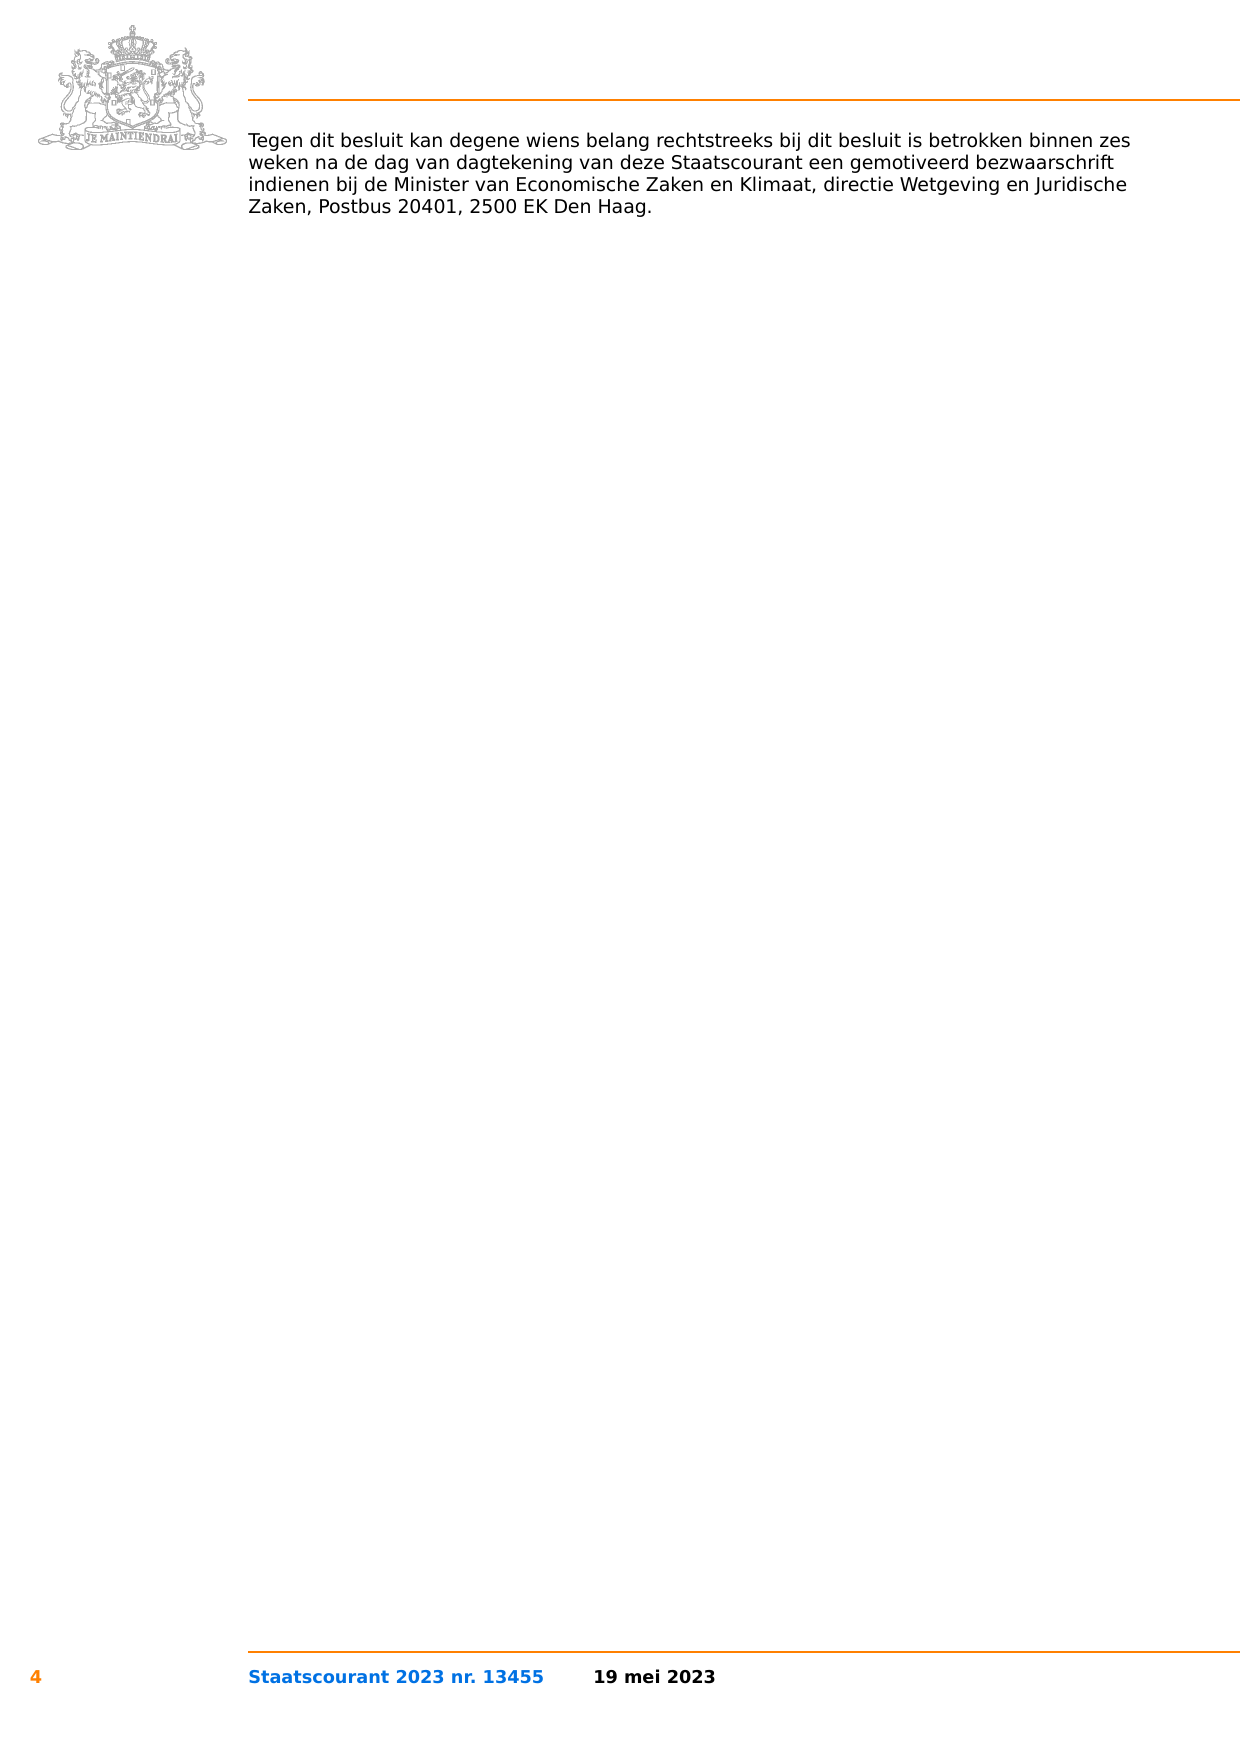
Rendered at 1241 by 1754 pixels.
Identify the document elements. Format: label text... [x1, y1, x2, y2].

text Tegen dit besluit kan degene wiens belang rechtstreeks bij dit besluit is betrokken binnen zes weken na de dag van dagtekening van deze Staatscourant een gemotiveerd bezwaarschrift indienen bij de Minister van Economische Zaken en Klimaat, directie Wetgeving en Juridische Zaken, Postbus 20401, 2500 EK Den Haag. [248, 130, 1163, 218]
picture [38, 25, 227, 150]
